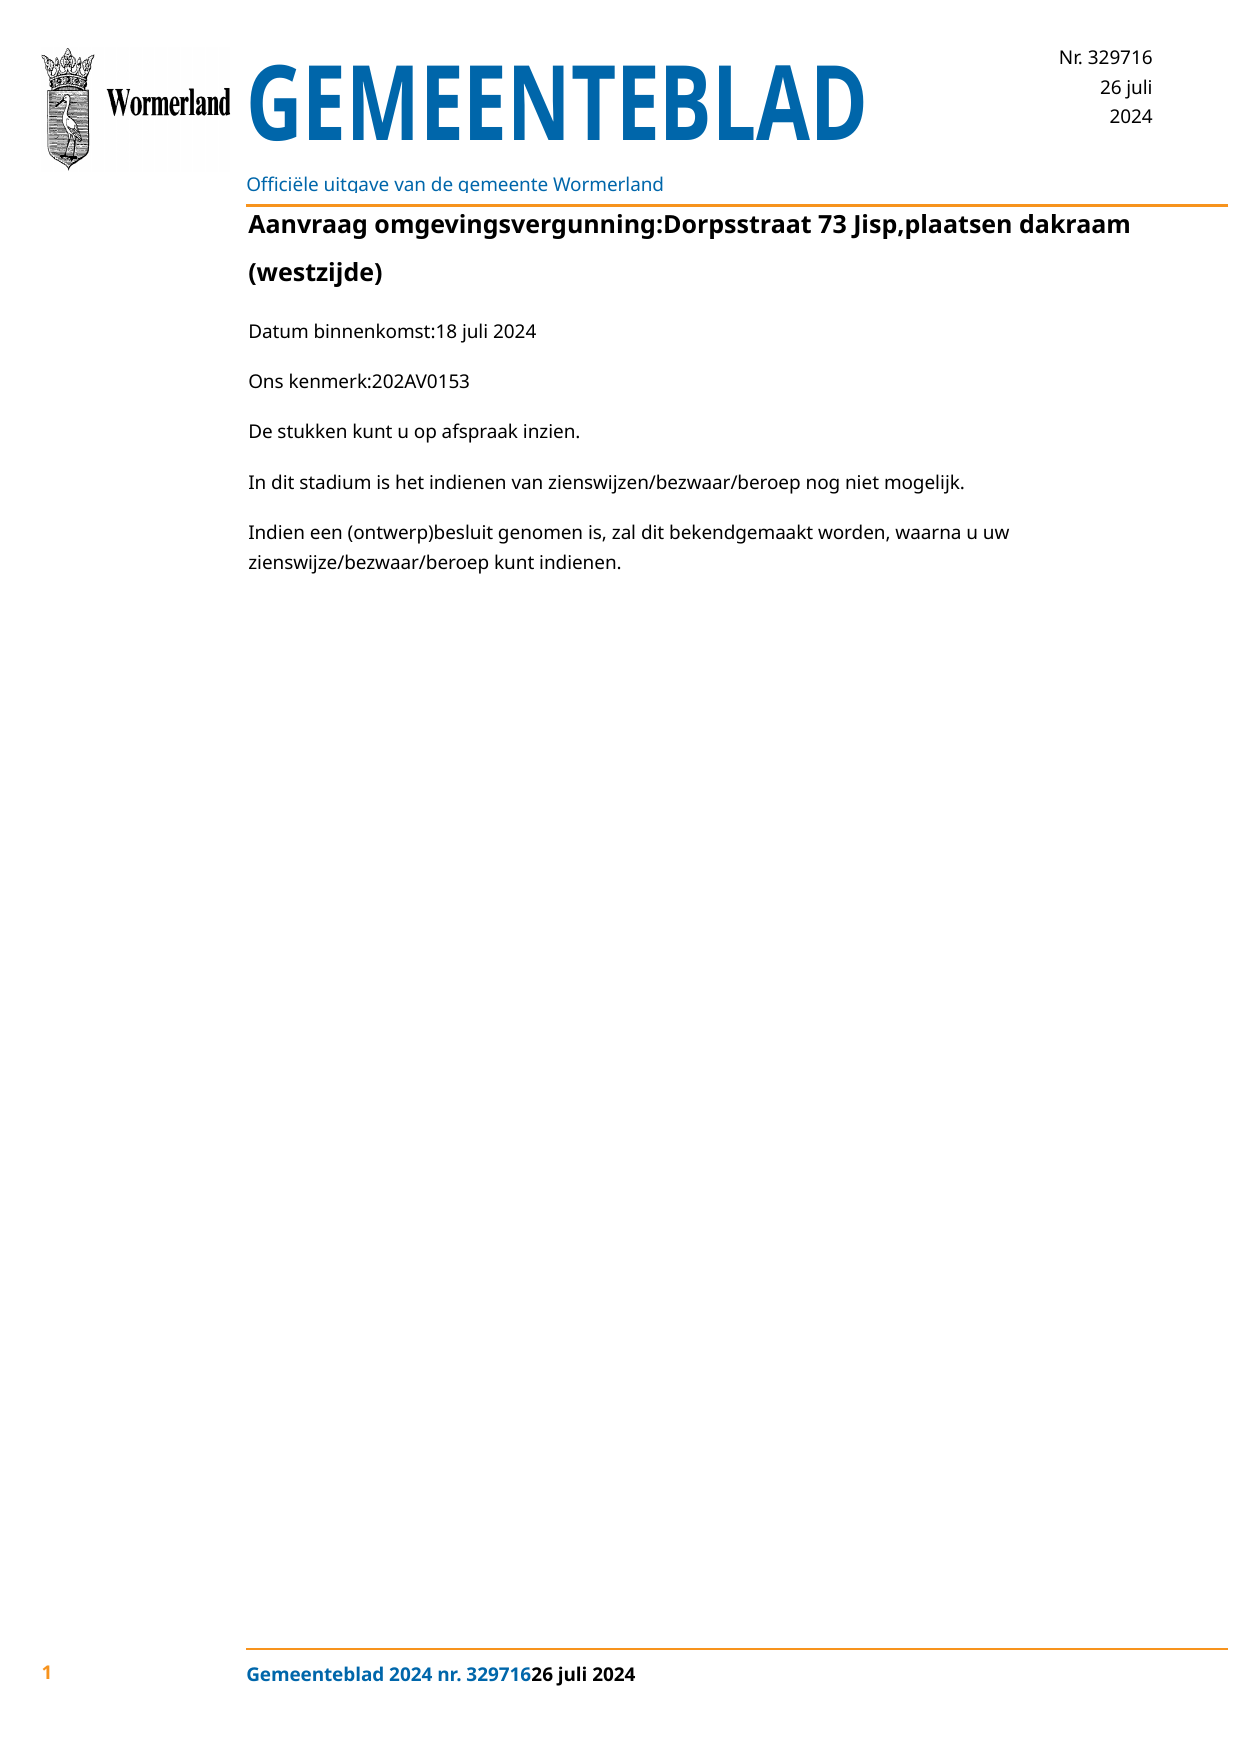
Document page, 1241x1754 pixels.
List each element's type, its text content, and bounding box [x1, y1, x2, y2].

text Ons kenmerk:202AV0153 [248, 368, 1152, 394]
text In dit stadium is het indienen van zienswijzen/bezwaar/beroep nog niet mogelijk. [248, 469, 1152, 495]
picture [41, 47, 231, 172]
text Datum binnenkomst:18 juli 2024 [248, 318, 1152, 344]
text De stukken kunt u op afspraak inzien. [248, 419, 1152, 444]
text Aanvraag omgevingsvergunning:Dorpsstraat 73 Jisp,plaatsen dakraam (westzijde) [248, 207, 1152, 288]
text Indien een (ontwerp)besluit genomen is, zal dit bekendgemaakt worden, waarna u uw zienswijze/bezwaar/beroep kunt indienen. [248, 519, 1152, 575]
